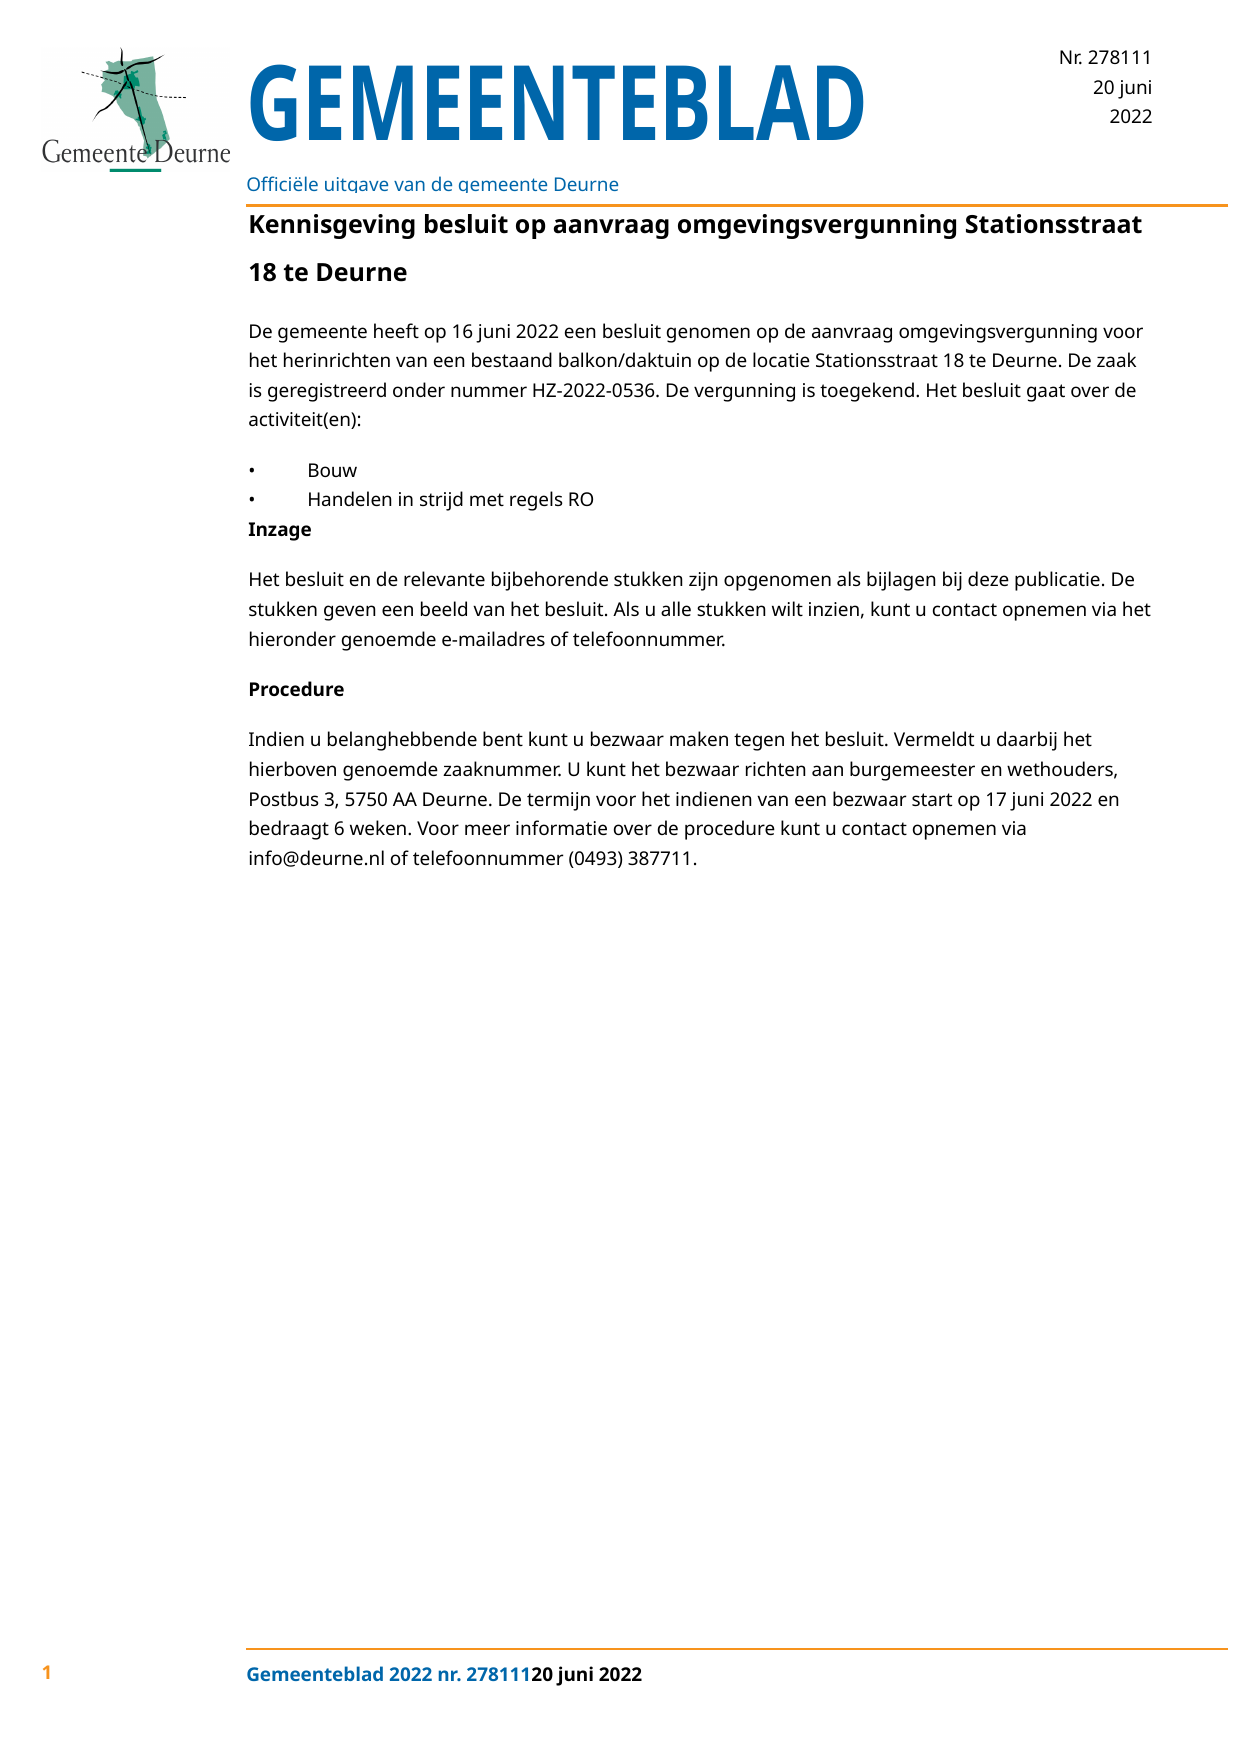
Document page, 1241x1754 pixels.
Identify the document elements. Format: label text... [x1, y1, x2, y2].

text Indien u belanghebbende bent kunt u bezwaar maken tegen het besluit. Vermeldt u daarbij het hierboven genoemde zaaknummer. U kunt het bezwaar richten aan burgemeester en wethouders, Postbus 3, 5750 AA Deurne. De termijn voor het indienen van een bezwaar start op 17 juni 2022 en bedraagt 6 weken. Voor meer informatie over de procedure kunt u contact opnemen via info@deurne.nl of telefoonnummer (0493) 387711. [248, 727, 1152, 871]
text Procedure [248, 676, 1152, 702]
text De gemeente heeft op 16 juni 2022 een besluit genomen op de aanvraag omgevingsvergunning voor het herinrichten van een bestaand balkon/daktuin op de locatie Stationsstraat 18 te Deurne. De zaak is geregistreerd onder nummer HZ-2022-0536. De vergunning is toegekend. Het besluit gaat over de activiteit(en): [248, 318, 1152, 432]
text Inzage [248, 516, 1152, 542]
list Bouw [248, 457, 1152, 483]
text Het besluit en de relevante bijbehorende stukken zijn opgenomen als bijlagen bij deze publicatie. De stukken geven een beeld van het besluit. Als u alle stukken wilt inzien, kunt u contact opnemen via het hieronder genoemde e-mailadres of telefoonnummer. [248, 567, 1152, 652]
text Kennisgeving besluit op aanvraag omgevingsvergunning Stationsstraat 18 te Deurne [248, 207, 1152, 288]
picture [41, 47, 231, 172]
list Handelen in strijd met regels RO [248, 487, 1152, 512]
